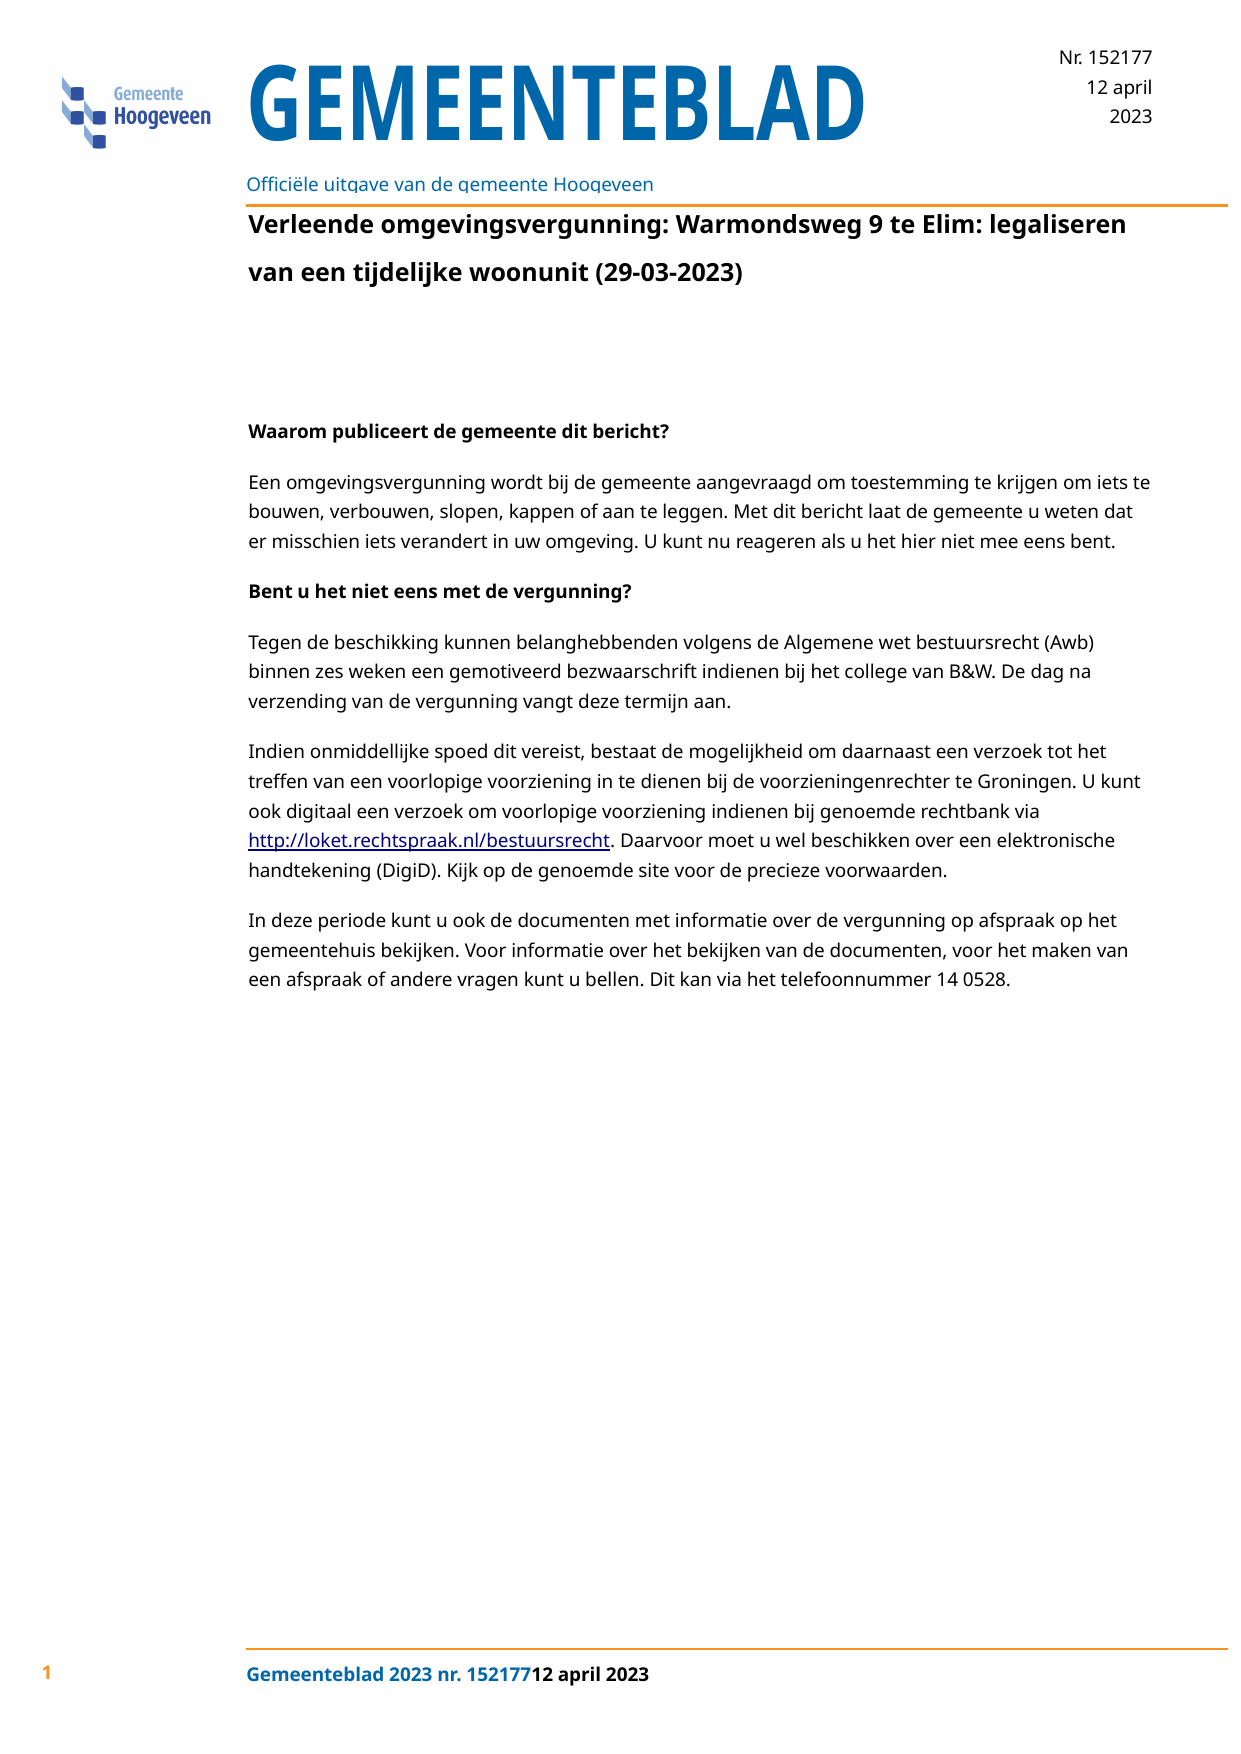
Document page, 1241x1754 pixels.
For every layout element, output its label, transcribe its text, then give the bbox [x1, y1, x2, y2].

text Bent u het niet eens met de vergunning? [248, 579, 1152, 604]
text Waarom publiceert de gemeente dit bericht? [248, 419, 1152, 444]
text Indien onmiddellijke spoed dit vereist, bestaat de mogelijkheid om daarnaast een verzoek tot het treffen van een voorlopige voorziening in te dienen bij de voorzieningenrechter te Groningen. U kunt ook digitaal een verzoek om voorlopige voorziening indienen bij genoemde rechtbank via http://loket.rechtspraak.nl/bestuursrecht. Daarvoor moet u wel beschikken over een elektronische handtekening (DigiD). Kijk op de genoemde site voor de precieze voorwaarden. [248, 739, 1152, 883]
picture [41, 47, 231, 172]
text Een omgevingsvergunning wordt bij de gemeente aangevraagd om toestemming te krijgen om iets te bouwen, verbouwen, slopen, kappen of aan te leggen. Met dit bericht laat de gemeente u weten dat er misschien iets verandert in uw omgeving. U kunt nu reageren als u het hier niet mee eens bent. [248, 469, 1152, 554]
text In deze periode kunt u ook de documenten met informatie over de vergunning op afspraak op het gemeentehuis bekijken. Voor informatie over het bekijken van de documenten, voor het maken van een afspraak of andere vragen kunt u bellen. Dit kan via het telefoonnummer 14 0528. [248, 907, 1152, 992]
text Verleende omgevingsvergunning: Warmondsweg 9 te Elim: legaliseren van een tijdelijke woonunit (29-03-2023) [248, 207, 1152, 288]
text Tegen de beschikking kunnen belanghebbenden volgens de Algemene wet bestuursrecht (Awb) binnen zes weken een gemotiveerd bezwaarschrift indienen bij het college van B&W. De dag na verzending van de vergunning vangt deze termijn aan. [248, 629, 1152, 714]
